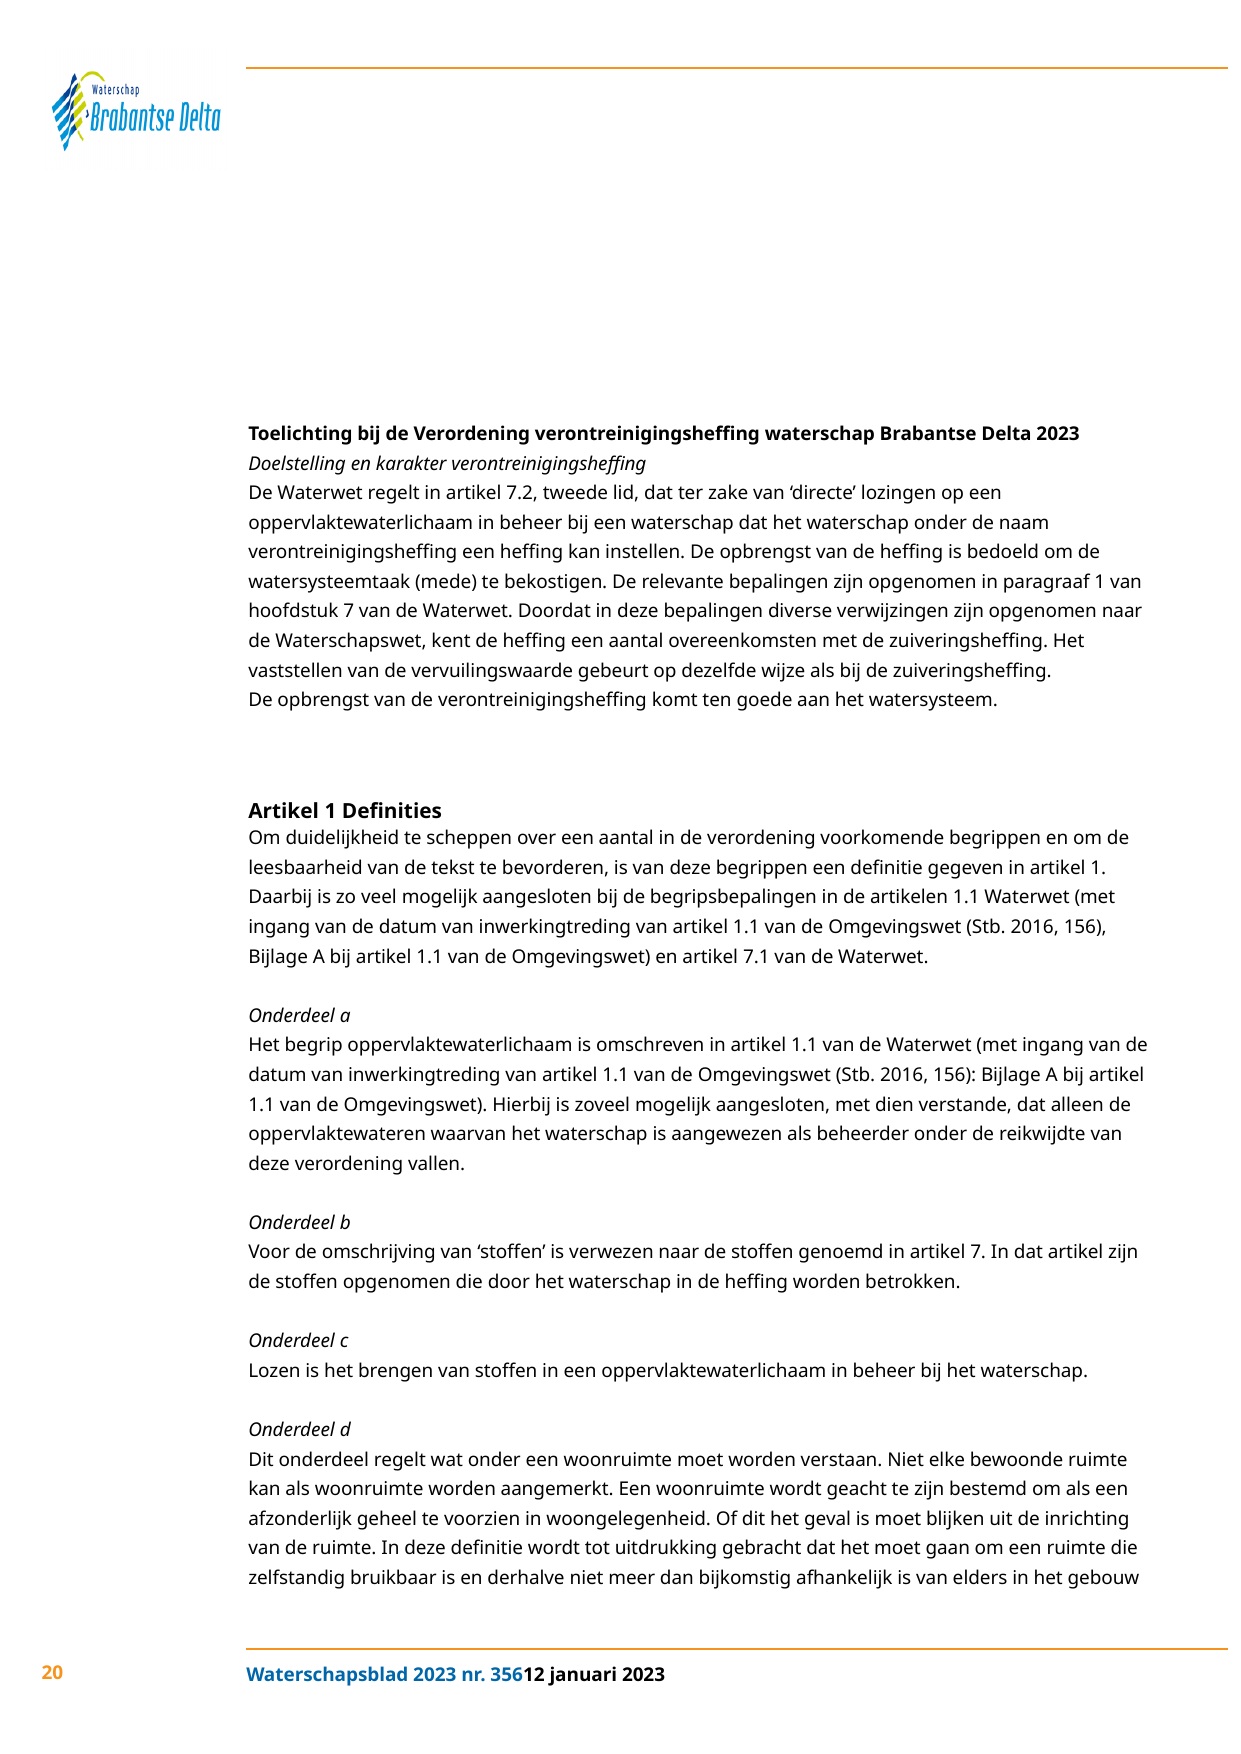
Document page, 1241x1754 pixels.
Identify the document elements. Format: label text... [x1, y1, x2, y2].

text Lozen is het brengen van stoffen in een oppervlaktewaterlichaam in beheer bij het waterschap. [248, 1357, 1152, 1383]
text Het begrip oppervlaktewaterlichaam is omschreven in artikel 1.1 van de Waterwet (met ingang van de datum van inwerkingtreding van artikel 1.1 van de Omgevingswet (Stb. 2016, 156): Bijlage A bij artikel 1.1 van de Omgevingswet). Hierbij is zoveel mogelijk aangesloten, met dien verstande, dat alleen de oppervlaktewateren waarvan het waterschap is aangewezen als beheerder onder de reikwijdte van deze verordening vallen. [248, 1032, 1152, 1176]
text Onderdeel d [248, 1416, 1152, 1442]
text Onderdeel a [248, 1002, 1152, 1028]
text Onderdeel c [248, 1327, 1152, 1353]
picture [41, 47, 231, 172]
text Doelstelling en karakter verontreinigingsheffing [248, 450, 1152, 476]
text Om duidelijkheid te scheppen over een aantal in de verordening voorkomende begrippen en om de leesbaarheid van de tekst te bevorderen, is van deze begrippen een definitie gegeven in artikel 1. Daarbij is zo veel mogelijk aangesloten bij de begripsbepalingen in de artikelen 1.1 Waterwet (met ingang van de datum van inwerkingtreding van artikel 1.1 van de Omgevingswet (Stb. 2016, 156), Bijlage A bij artikel 1.1 van de Omgevingswet) en artikel 7.1 van de Waterwet. [248, 824, 1152, 968]
text Voor de omschrijving van ‘stoffen’ is verwezen naar de stoffen genoemd in artikel 7. In dat artikel zijn de stoffen opgenomen die door het waterschap in de heffing worden betrokken. [248, 1239, 1152, 1294]
text Onderdeel b [248, 1209, 1152, 1235]
text De Waterwet regelt in artikel 7.2, tweede lid, dat ter zake van ‘directe’ lozingen op een oppervlaktewaterlichaam in beheer bij een waterschap dat het waterschap onder de naam verontreinigingsheffing een heffing kan instellen. De opbrengst van de heffing is bedoeld om de watersysteemtaak (mede) te bekostigen. De relevante bepalingen zijn opgenomen in paragraaf 1 van hoofdstuk 7 van de Waterwet. Doordat in deze bepalingen diverse verwijzingen zijn opgenomen naar de Waterschapswet, kent de heffing een aantal overeenkomsten met de zuiveringsheffing. Het vaststellen van de vervuilingswaarde gebeurt op dezelfde wijze als bij de zuiveringsheffing. [248, 479, 1152, 683]
text De opbrengst van de verontreinigingsheffing komt ten goede aan het watersysteem. [248, 686, 1152, 712]
text Dit onderdeel regelt wat onder een woonruimte moet worden verstaan. Niet elke bewoonde ruimte kan als woonruimte worden aangemerkt. Een woonruimte wordt geacht te zijn bestemd om als een afzonderlijk geheel te voorzien in woongelegenheid. Of dit het geval is moet blijken uit de inrichting van de ruimte. In deze definitie wordt tot uitdrukking gebracht dat het moet gaan om een ruimte die zelfstandig bruikbaar is en derhalve niet meer dan bijkomstig afhankelijk is van elders in het gebouw [248, 1446, 1152, 1590]
text Toelichting bij de Verordening verontreinigingsheffing waterschap Brabantse Delta 2023 [248, 420, 1152, 446]
text Artikel 1 Definities [248, 796, 1152, 824]
